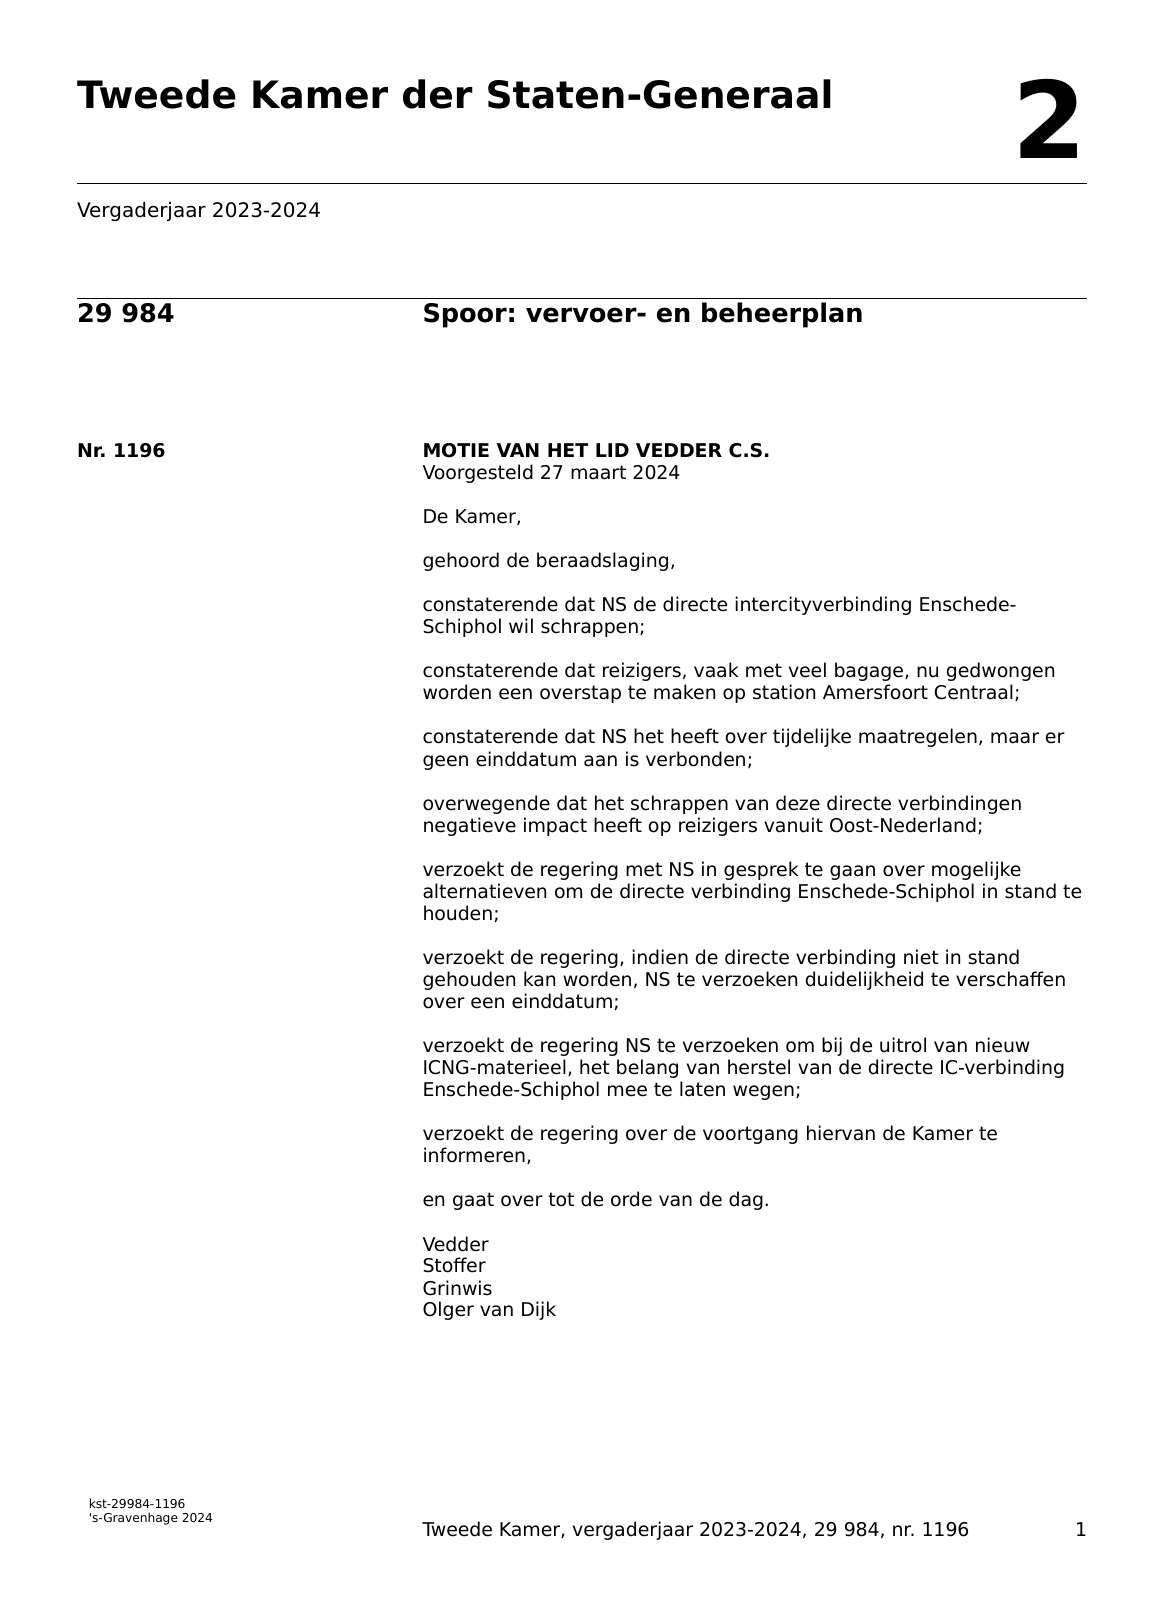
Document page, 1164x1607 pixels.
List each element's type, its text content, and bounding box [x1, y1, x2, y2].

subtitle Nr. 1196 MOTIE VAN HET LID VEDDER C.S. [77, 440, 1087, 462]
table_header 2 [886, 59, 1087, 183]
text constaterende dat reizigers, vaak met veel bagage, nu gedwongen worden een overstap te maken op station Amersfoort Centraal; [422, 660, 1087, 704]
subtitle 29 984 Spoor: vervoer- en beheerplan [77, 299, 1087, 329]
text Voorgesteld 27 maart 2024 [422, 462, 1087, 484]
text overwegende dat het schrappen van deze directe verbindingen negatieve impact heeft op reizigers vanuit Oost-Nederland; [422, 793, 1087, 837]
text gehoord de beraadslaging, [422, 550, 1087, 572]
text en gaat over tot de orde van de dag. [422, 1189, 1087, 1211]
text kst-29984-1196 [88, 1497, 323, 1511]
text Olger van Dijk [422, 1299, 1087, 1321]
text verzoekt de regering over de voortgang hiervan de Kamer te informeren, [422, 1123, 1087, 1167]
text verzoekt de regering met NS in gesprek te gaan over mogelijke alternatieven om de directe verbinding Enschede-Schiphol in stand te houden; [422, 859, 1087, 925]
table_header Tweede Kamer der Staten-Generaal [77, 59, 886, 183]
text Vedder [422, 1233, 1087, 1255]
table_cell Vergaderjaar 2023-2024 [77, 184, 1087, 298]
text Grinwis [422, 1277, 1087, 1299]
text verzoekt de regering, indien de directe verbinding niet in stand gehouden kan worden, NS te verzoeken duidelijkheid te verschaffen over een einddatum; [422, 947, 1087, 1013]
text constaterende dat NS de directe intercityverbinding Enschede-Schiphol wil schrappen; [422, 594, 1087, 638]
text 's-Gravenhage 2024 [88, 1511, 323, 1525]
text verzoekt de regering NS te verzoeken om bij de uitrol van nieuw ICNG-materieel, het belang van herstel van de directe IC-verbinding Enschede-Schiphol mee te laten wegen; [422, 1035, 1087, 1101]
text De Kamer, [422, 506, 1087, 528]
text Stoffer [422, 1255, 1087, 1277]
text constaterende dat NS het heeft over tijdelijke maatregelen, maar er geen einddatum aan is verbonden; [422, 726, 1087, 770]
